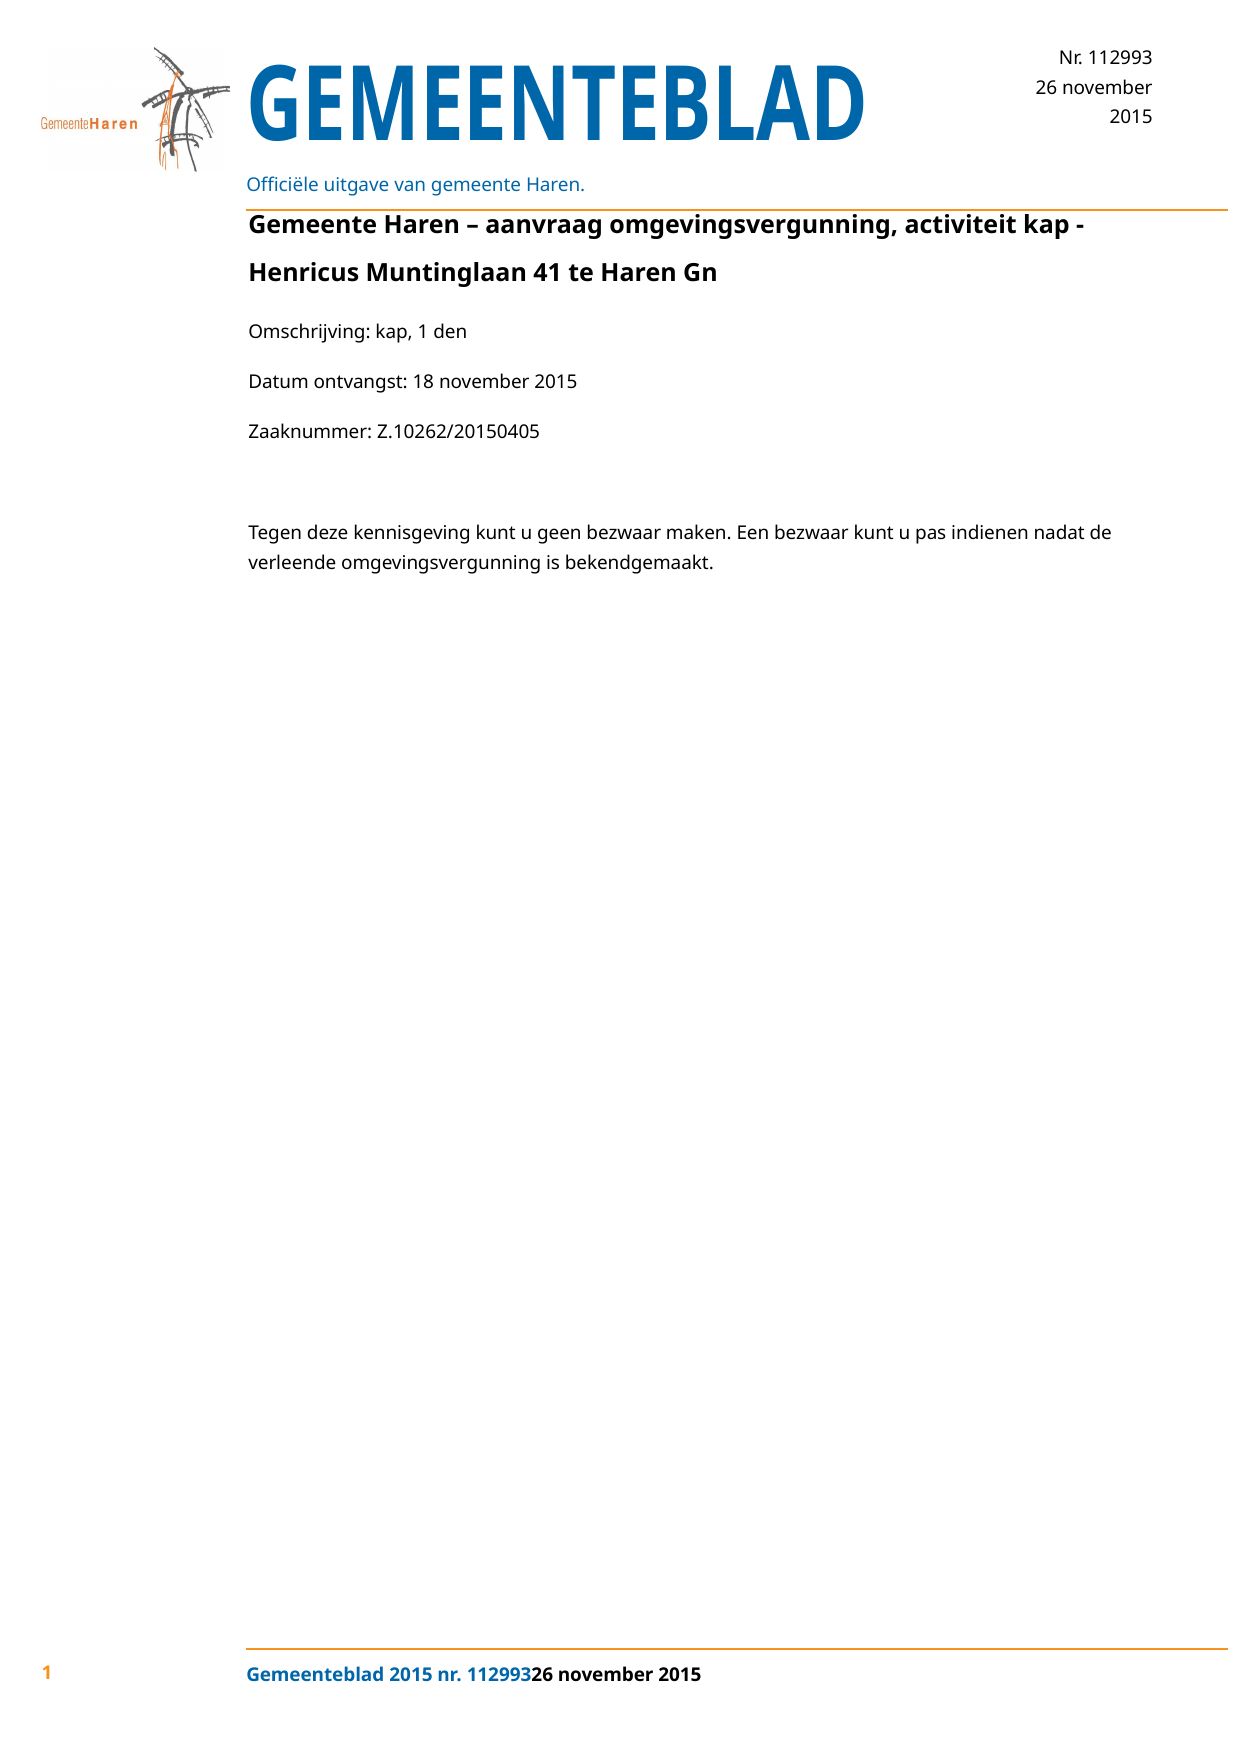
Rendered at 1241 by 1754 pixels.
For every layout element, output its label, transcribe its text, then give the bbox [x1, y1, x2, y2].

picture [41, 47, 231, 172]
text Tegen deze kennisgeving kunt u geen bezwaar maken. Een bezwaar kunt u pas indienen nadat de verleende omgevingsvergunning is bekendgemaakt. [248, 519, 1152, 575]
text Omschrijving: kap, 1 den [248, 318, 1152, 344]
text Gemeente Haren – aanvraag omgevingsvergunning, activiteit kap - Henricus Muntinglaan 41 te Haren Gn [248, 211, 1152, 288]
text Zaaknummer: Z.10262/20150405 [248, 419, 1152, 444]
text Datum ontvangst: 18 november 2015 [248, 368, 1152, 394]
